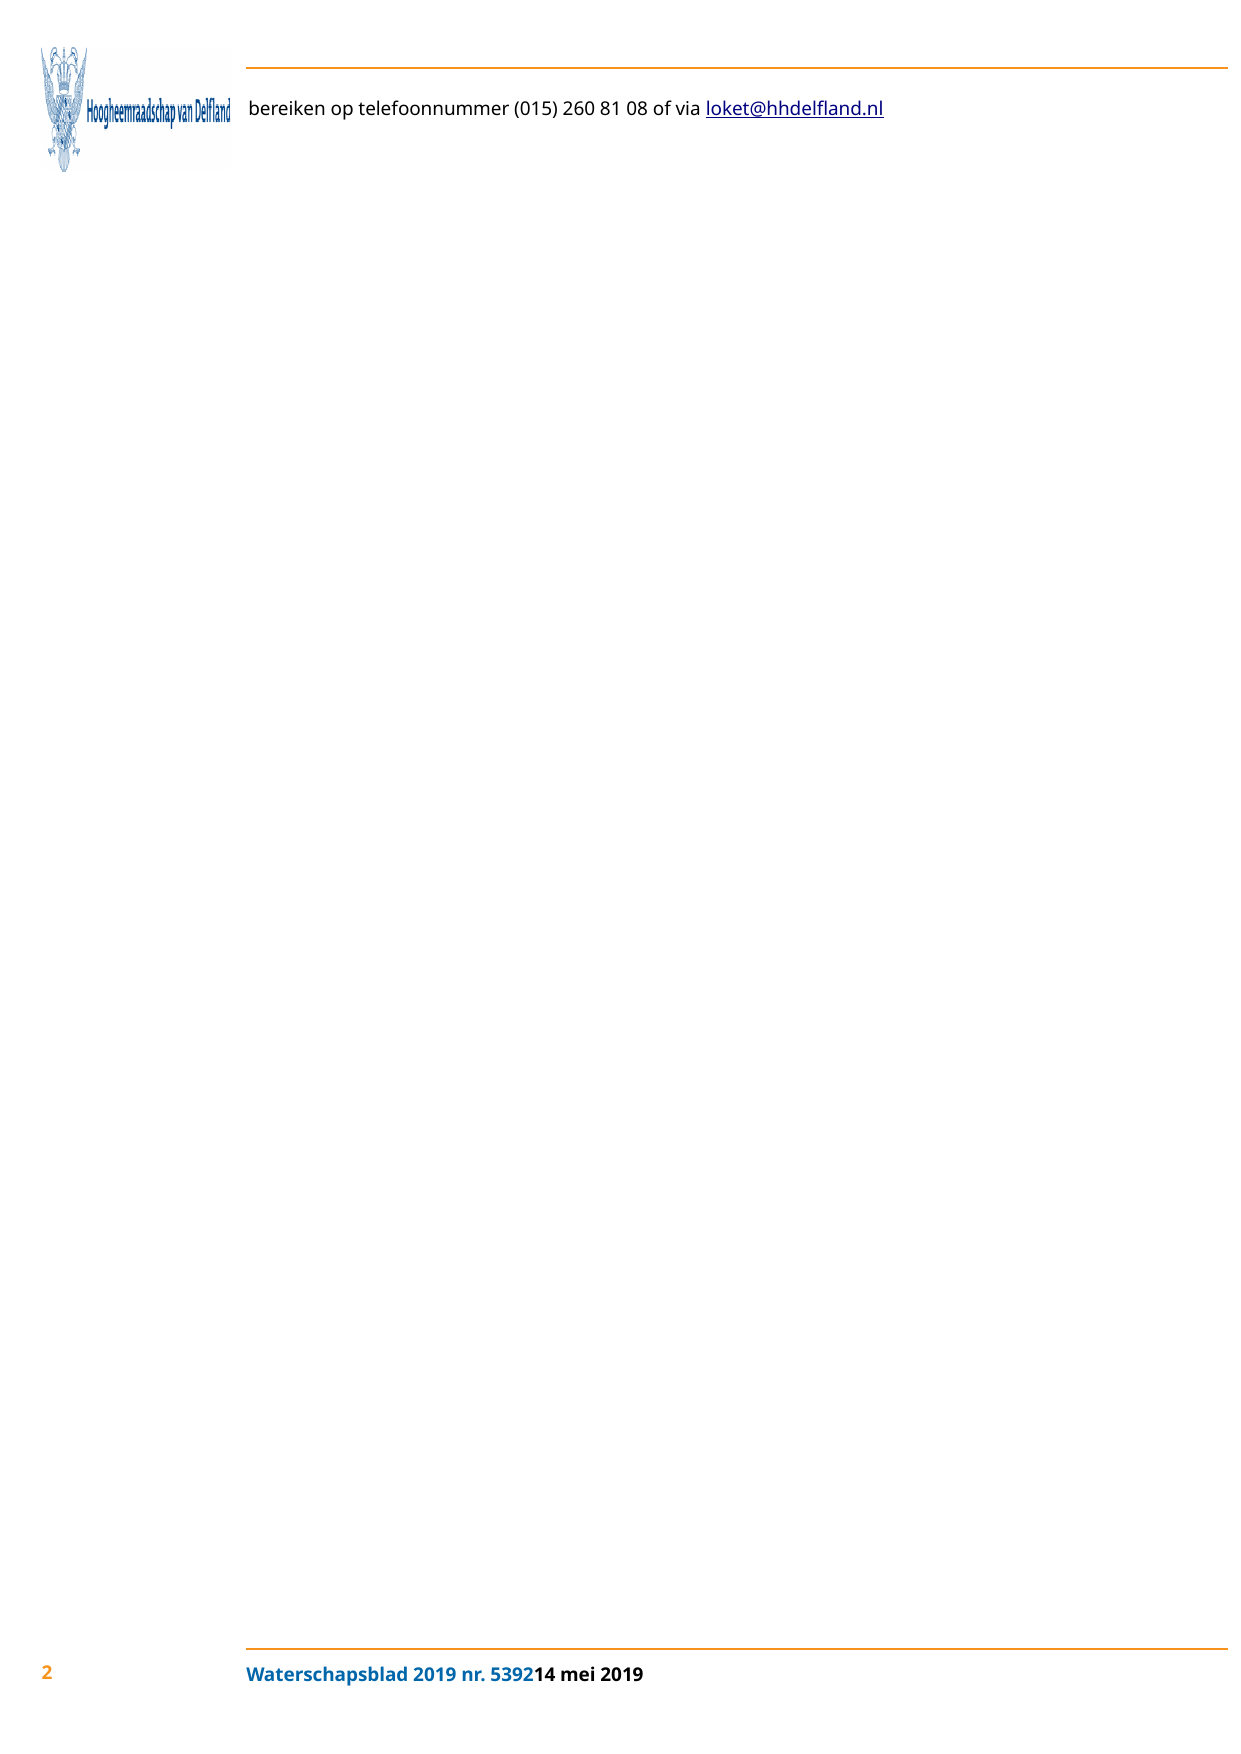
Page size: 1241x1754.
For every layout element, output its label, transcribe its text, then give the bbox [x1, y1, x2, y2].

picture [41, 47, 231, 172]
text bereiken op telefoonnummer (015) 260 81 08 of via loket@hhdelfland.nl [248, 95, 1152, 121]
